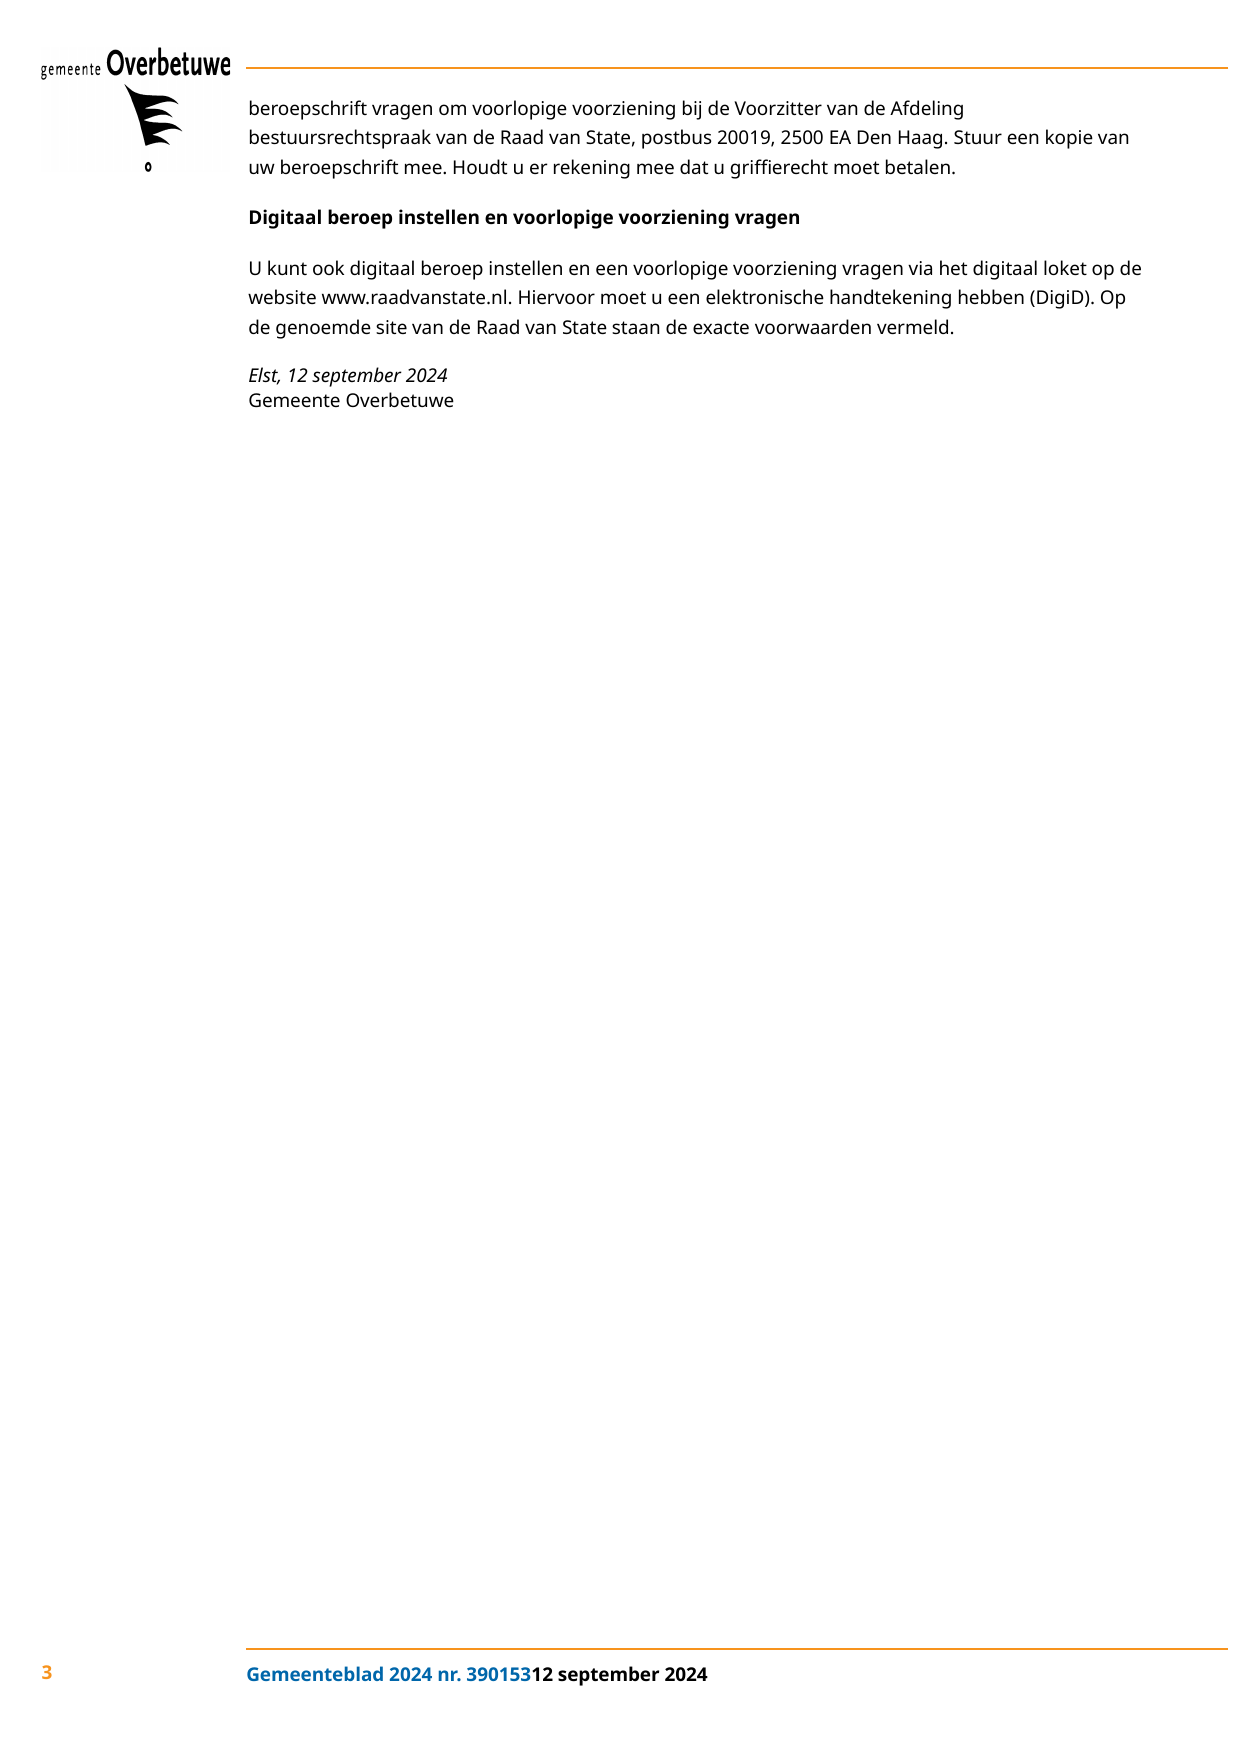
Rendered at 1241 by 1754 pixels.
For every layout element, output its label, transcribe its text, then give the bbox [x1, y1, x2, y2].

picture [41, 47, 231, 172]
text Gemeente Overbetuwe [248, 387, 1152, 413]
text beroepschrift vragen om voorlopige voorziening bij de Voorzitter van de Afdeling bestuursrechtspraak van de Raad van State, postbus 20019, 2500 EA Den Haag. Stuur een kopie van uw beroepschrift mee. Houdt u er rekening mee dat u griffierecht moet betalen. [248, 95, 1152, 180]
text Digitaal beroep instellen en voorlopige voorziening vragen [248, 204, 1152, 230]
text Elst, 12 september 2024 [248, 362, 1152, 387]
text U kunt ook digitaal beroep instellen en een voorlopige voorziening vragen via het digitaal loket op de website www.raadvanstate.nl. Hiervoor moet u een elektronische handtekening hebben (DigiD). Op de genoemde site van de Raad van State staan de exacte voorwaarden vermeld. [248, 255, 1152, 340]
